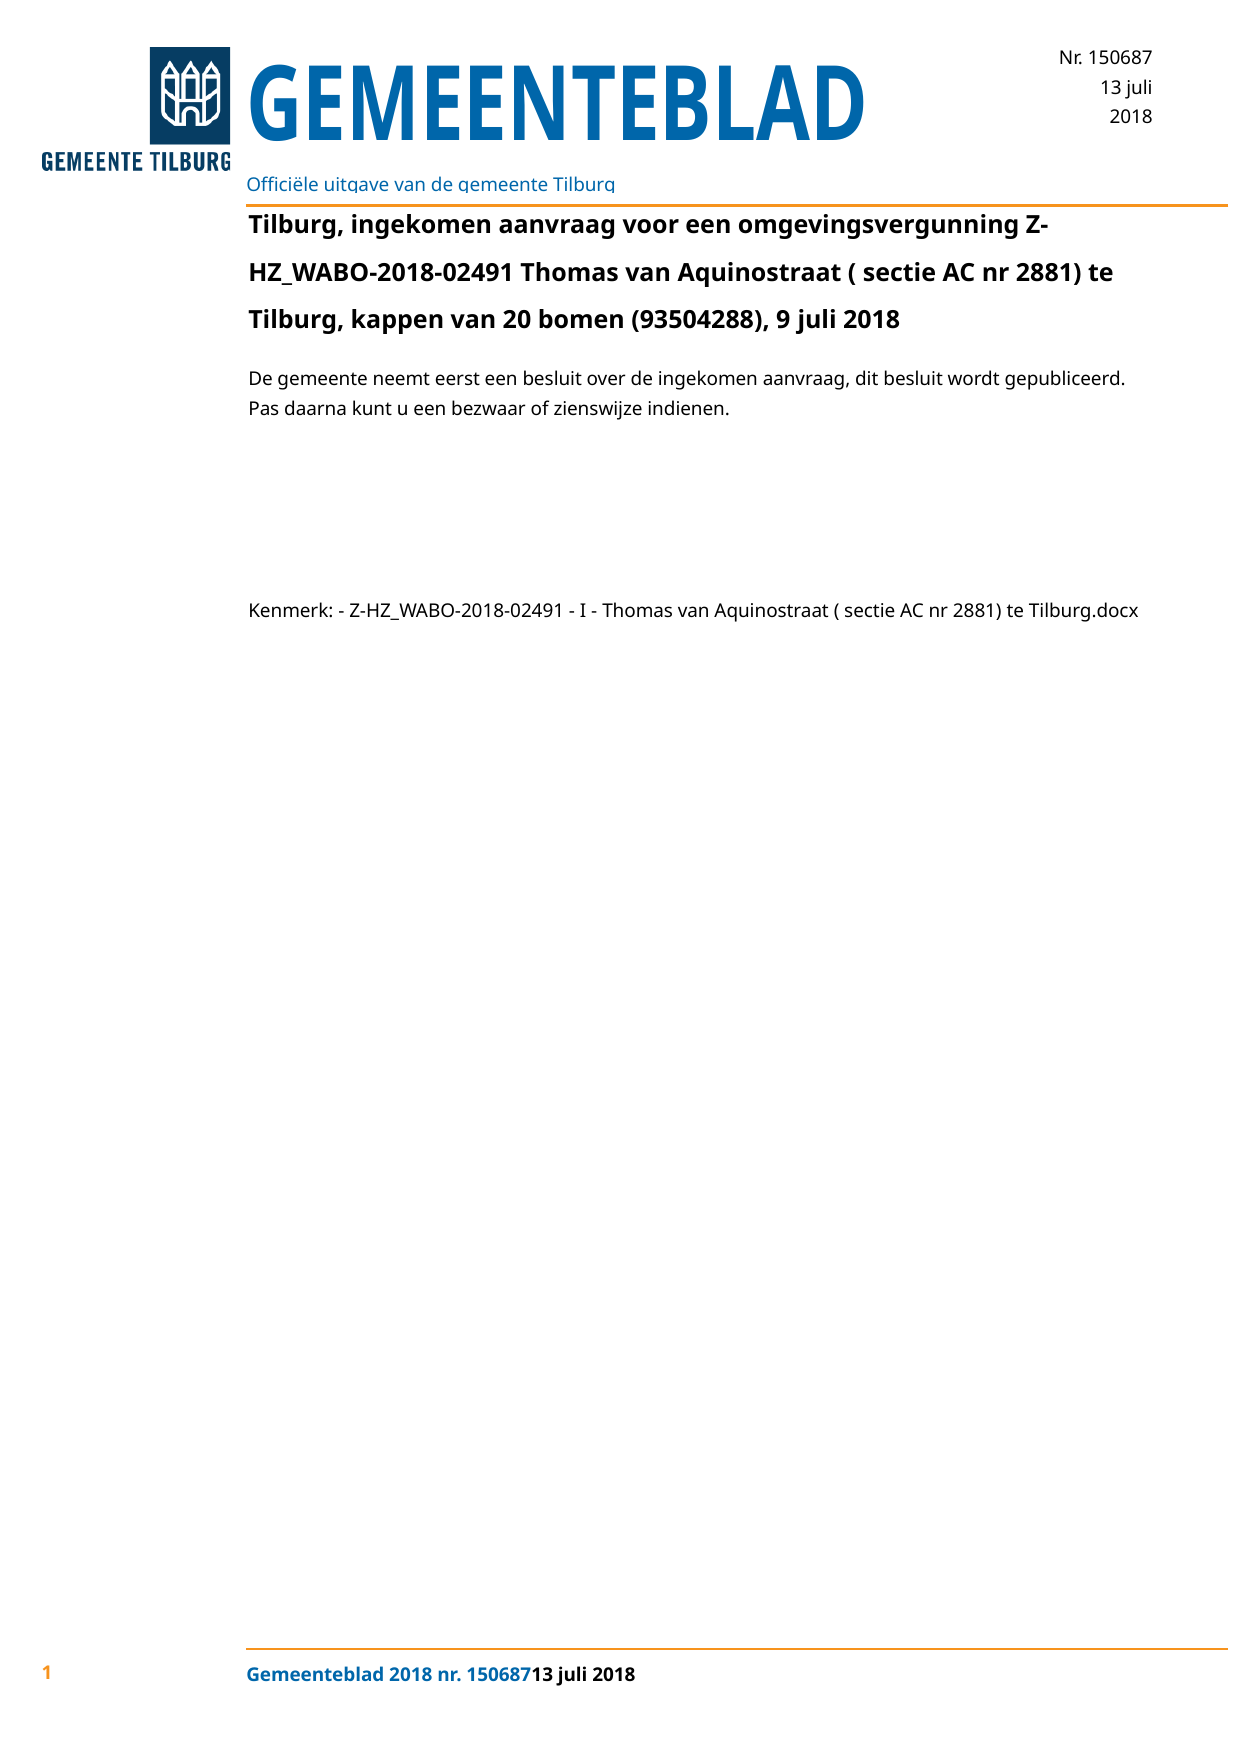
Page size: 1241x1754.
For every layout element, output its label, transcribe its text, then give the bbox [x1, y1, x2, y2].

text Tilburg, ingekomen aanvraag voor een omgevingsvergunning Z-HZ_WABO-2018-02491 Thomas van Aquinostraat ( sectie AC nr 2881) te Tilburg, kappen van 20 bomen (93504288), 9 juli 2018 [248, 207, 1152, 336]
text De gemeente neemt eerst een besluit over de ingekomen aanvraag, dit besluit wordt gepubliceerd. Pas daarna kunt u een bezwaar of zienswijze indienen. [248, 366, 1152, 421]
picture [41, 47, 231, 172]
text Kenmerk: - Z-HZ_WABO-2018-02491 - I - Thomas van Aquinostraat ( sectie AC nr 2881) te Tilburg.docx [248, 597, 1152, 622]
